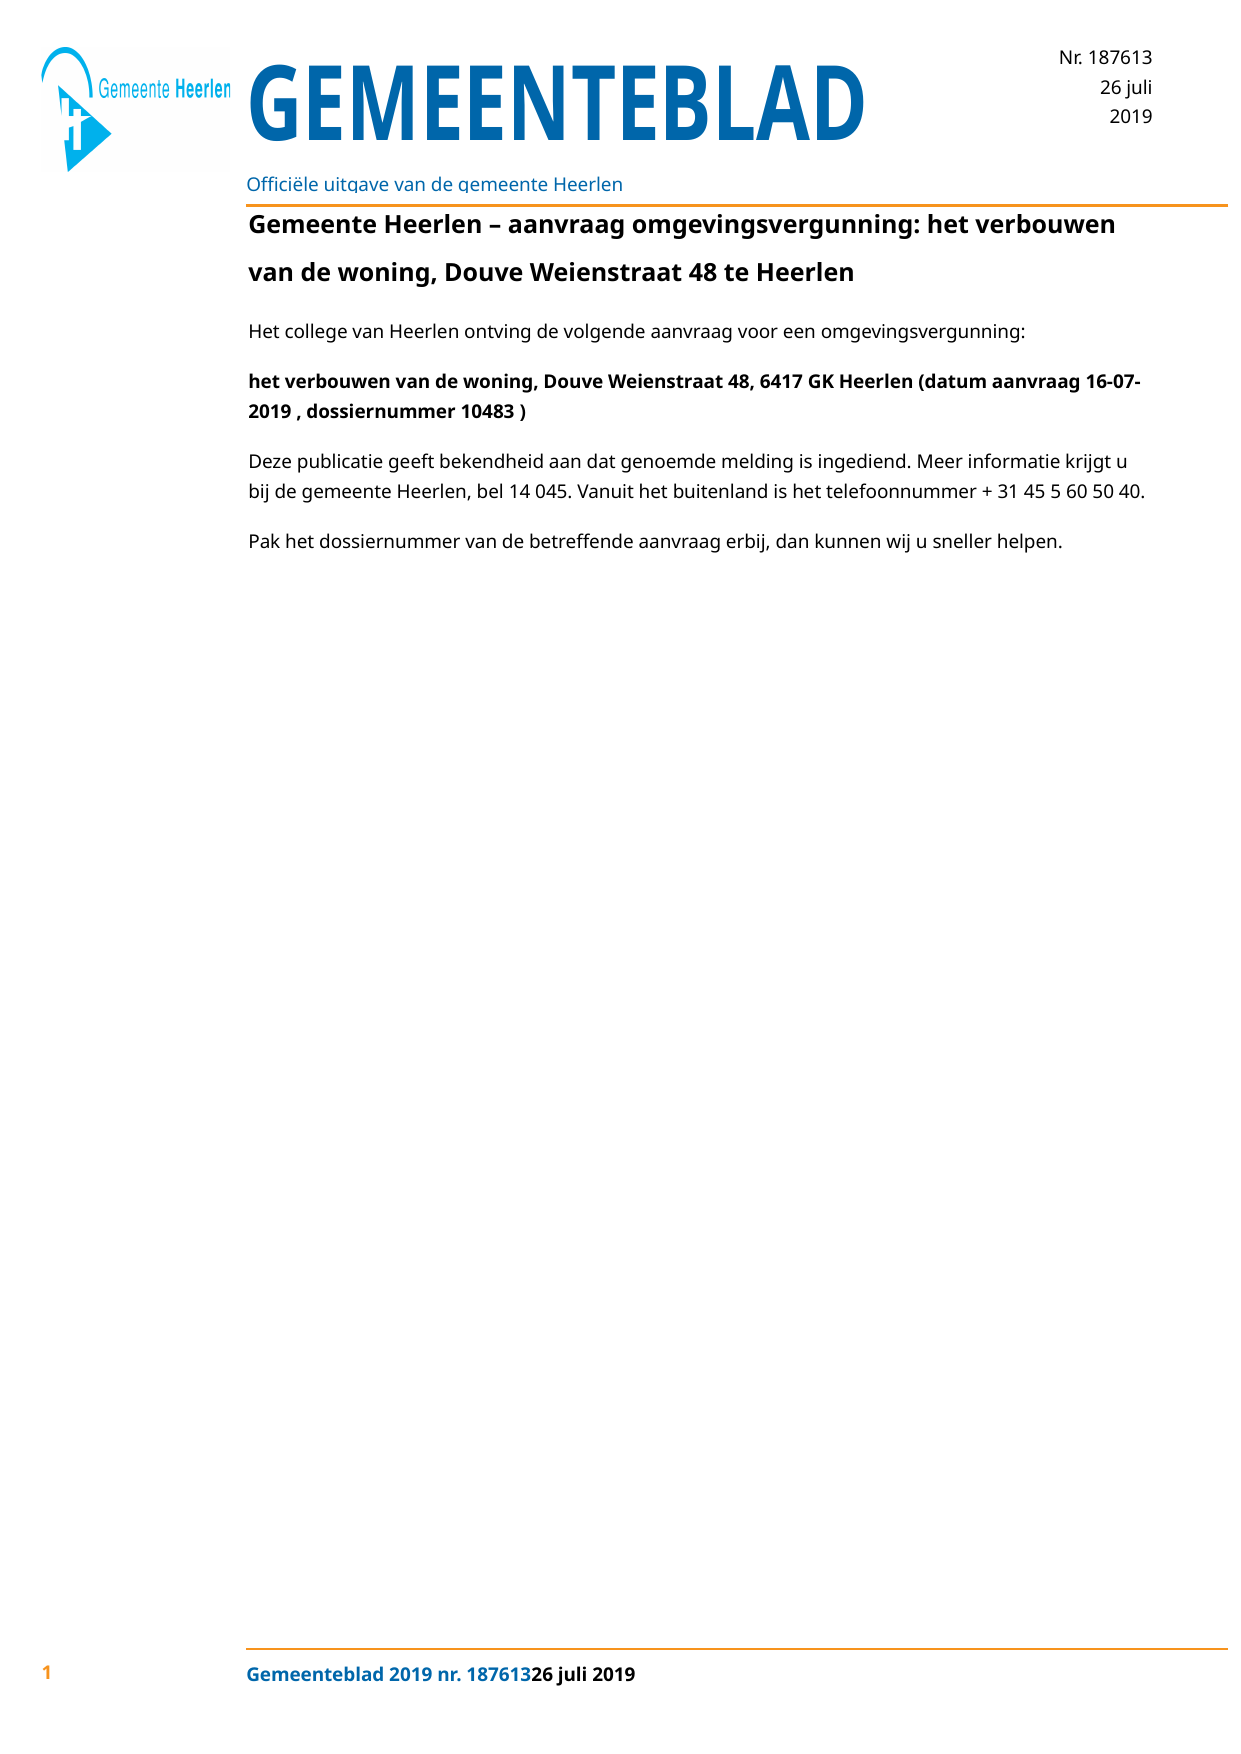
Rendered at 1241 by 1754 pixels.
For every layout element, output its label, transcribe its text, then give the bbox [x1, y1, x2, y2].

text Deze publicatie geeft bekendheid aan dat genoemde melding is ingediend. Meer informatie krijgt u bij de gemeente Heerlen, bel 14 045. Vanuit het buitenland is het telefoonnummer + 31 45 5 60 50 40. [248, 448, 1152, 504]
text het verbouwen van de woning, Douve Weienstraat 48, 6417 GK Heerlen (datum aanvraag 16-07-2019 , dossiernummer 10483 ) [248, 368, 1152, 424]
picture [41, 47, 231, 172]
text Het college van Heerlen ontving de volgende aanvraag voor een omgevingsvergunning: [248, 318, 1152, 344]
picture [41, 47, 58, 70]
text Pak het dossiernummer van de betreffende aanvraag erbij, dan kunnen wij u sneller helpen. [248, 528, 1152, 554]
text Gemeente Heerlen – aanvraag omgevingsvergunning: het verbouwen van de woning, Douve Weienstraat 48 te Heerlen [248, 207, 1152, 288]
